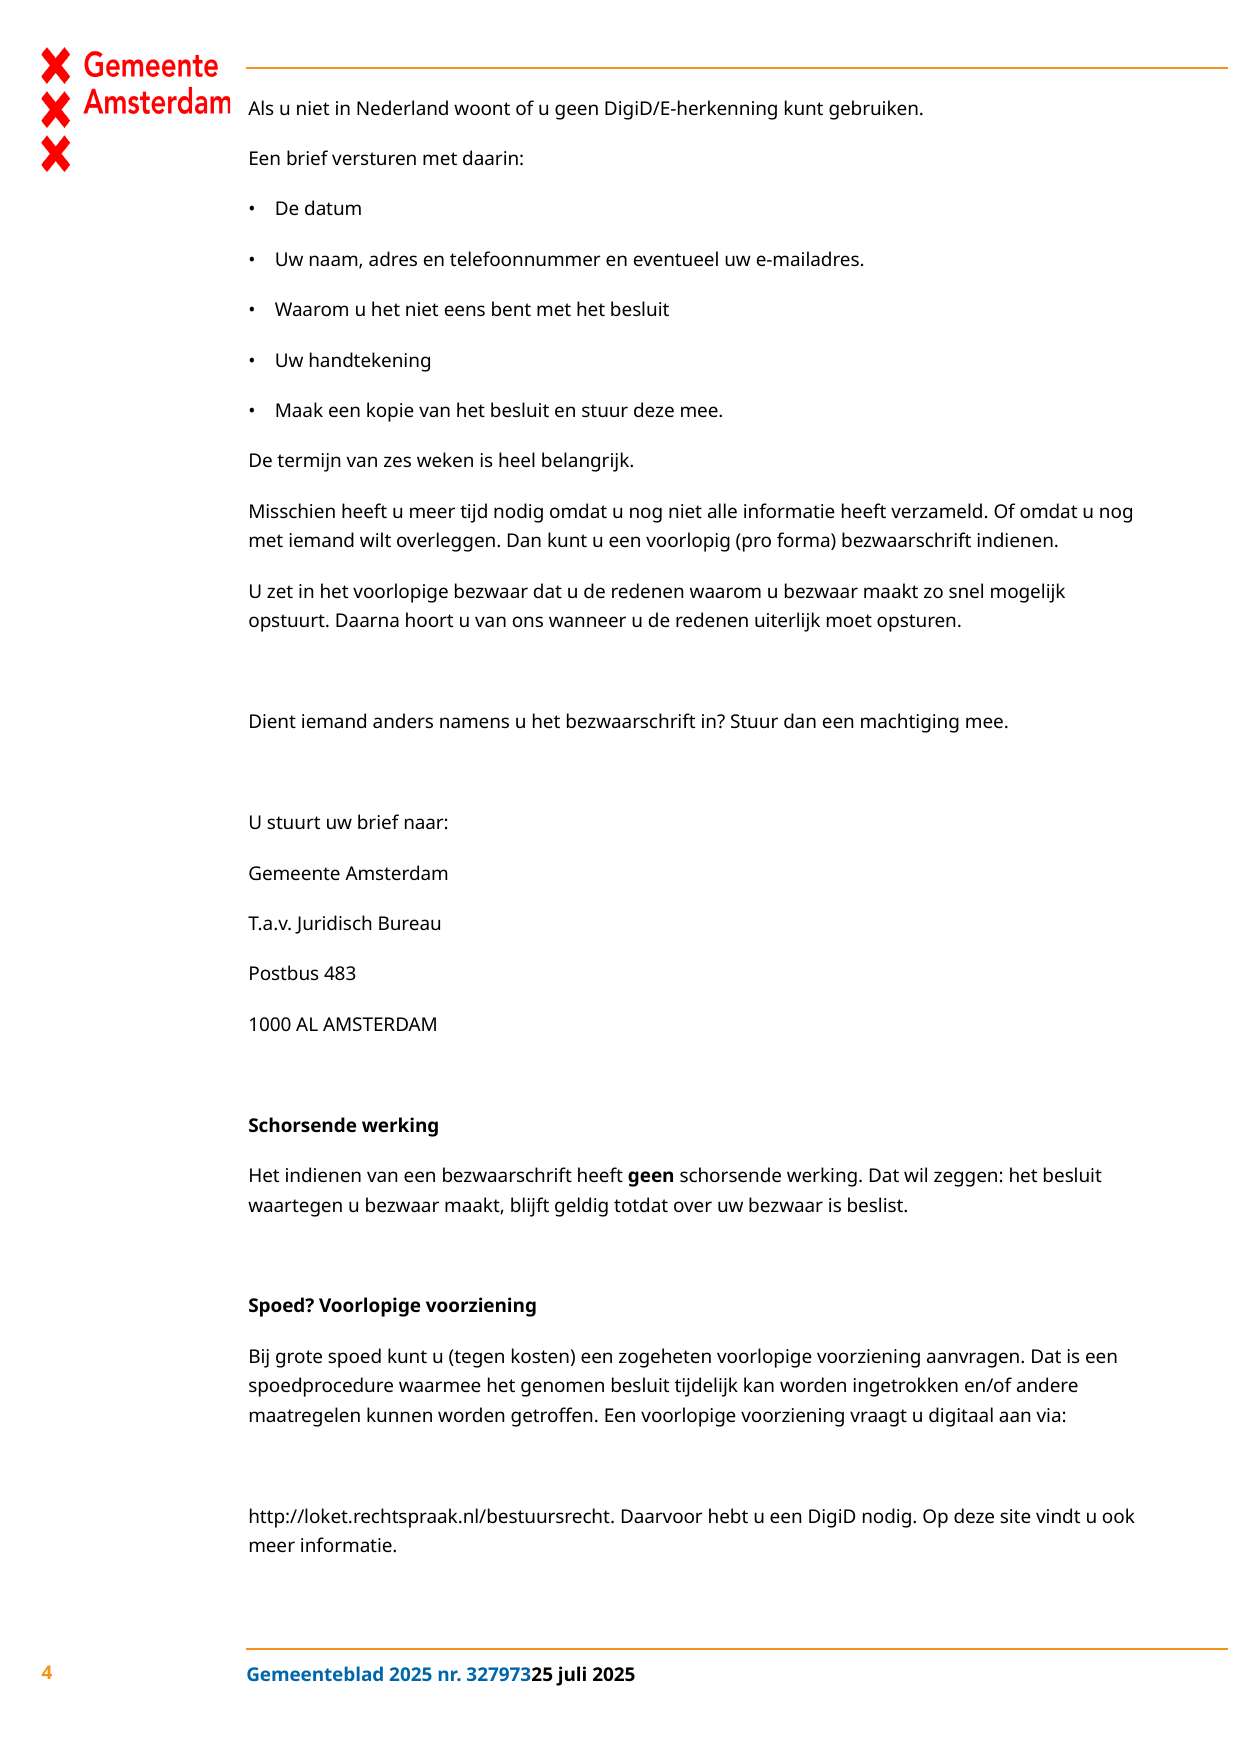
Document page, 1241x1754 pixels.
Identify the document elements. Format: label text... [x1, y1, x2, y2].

text T.a.v. Juridisch Bureau [248, 910, 1152, 936]
text http://loket.rechtspraak.nl/bestuursrecht. Daarvoor hebt u een DigiD nodig. Op deze site vindt u ook meer informatie. [248, 1503, 1152, 1558]
text Postbus 483 [248, 961, 1152, 986]
picture [41, 47, 231, 172]
text U stuurt uw brief naar: [248, 809, 1152, 835]
text 1000 AL AMSTERDAM [248, 1011, 1152, 1037]
text • Uw handtekening [248, 347, 1152, 373]
text Schorsende werking [248, 1112, 1152, 1138]
text Gemeente Amsterdam [248, 860, 1152, 886]
text De termijn van zes weken is heel belangrijk. [248, 448, 1152, 473]
text U zet in het voorlopige bezwaar dat u de redenen waarom u bezwaar maakt zo snel mogelijk opstuurt. Daarna hoort u van ons wanneer u de redenen uiterlijk moet opsturen. [248, 578, 1152, 633]
text • Maak een kopie van het besluit en stuur deze mee. [248, 397, 1152, 423]
text • De datum [248, 196, 1152, 221]
text Een brief versturen met daarin: [248, 145, 1152, 171]
text Bij grote spoed kunt u (tegen kosten) een zogeheten voorlopige voorziening aanvragen. Dat is een spoedprocedure waarmee het genomen besluit tijdelijk kan worden ingetrokken en/of andere maatregelen kunnen worden getroffen. Een voorlopige voorziening vraagt u digitaal aan via: [248, 1343, 1152, 1428]
text Misschien heeft u meer tijd nodig omdat u nog niet alle informatie heeft verzameld. Of omdat u nog met iemand wilt overleggen. Dan kunt u een voorlopig (pro forma) bezwaarschrift indienen. [248, 498, 1152, 553]
text • Waarom u het niet eens bent met het besluit [248, 296, 1152, 322]
text Het indienen van een bezwaarschrift heeft geen schorsende werking. Dat wil zeggen: het besluit waartegen u bezwaar maakt, blijft geldig totdat over uw bezwaar is beslist. [248, 1162, 1152, 1218]
text Als u niet in Nederland woont of u geen DigiD/E-herkenning kunt gebruiken. [248, 95, 1152, 121]
text Spoed? Voorlopige voorziening [248, 1293, 1152, 1318]
text • Uw naam, adres en telefoonnummer en eventueel uw e-mailadres. [248, 246, 1152, 272]
text Dient iemand anders namens u het bezwaarschrift in? Stuur dan een machtiging mee. [248, 708, 1152, 734]
